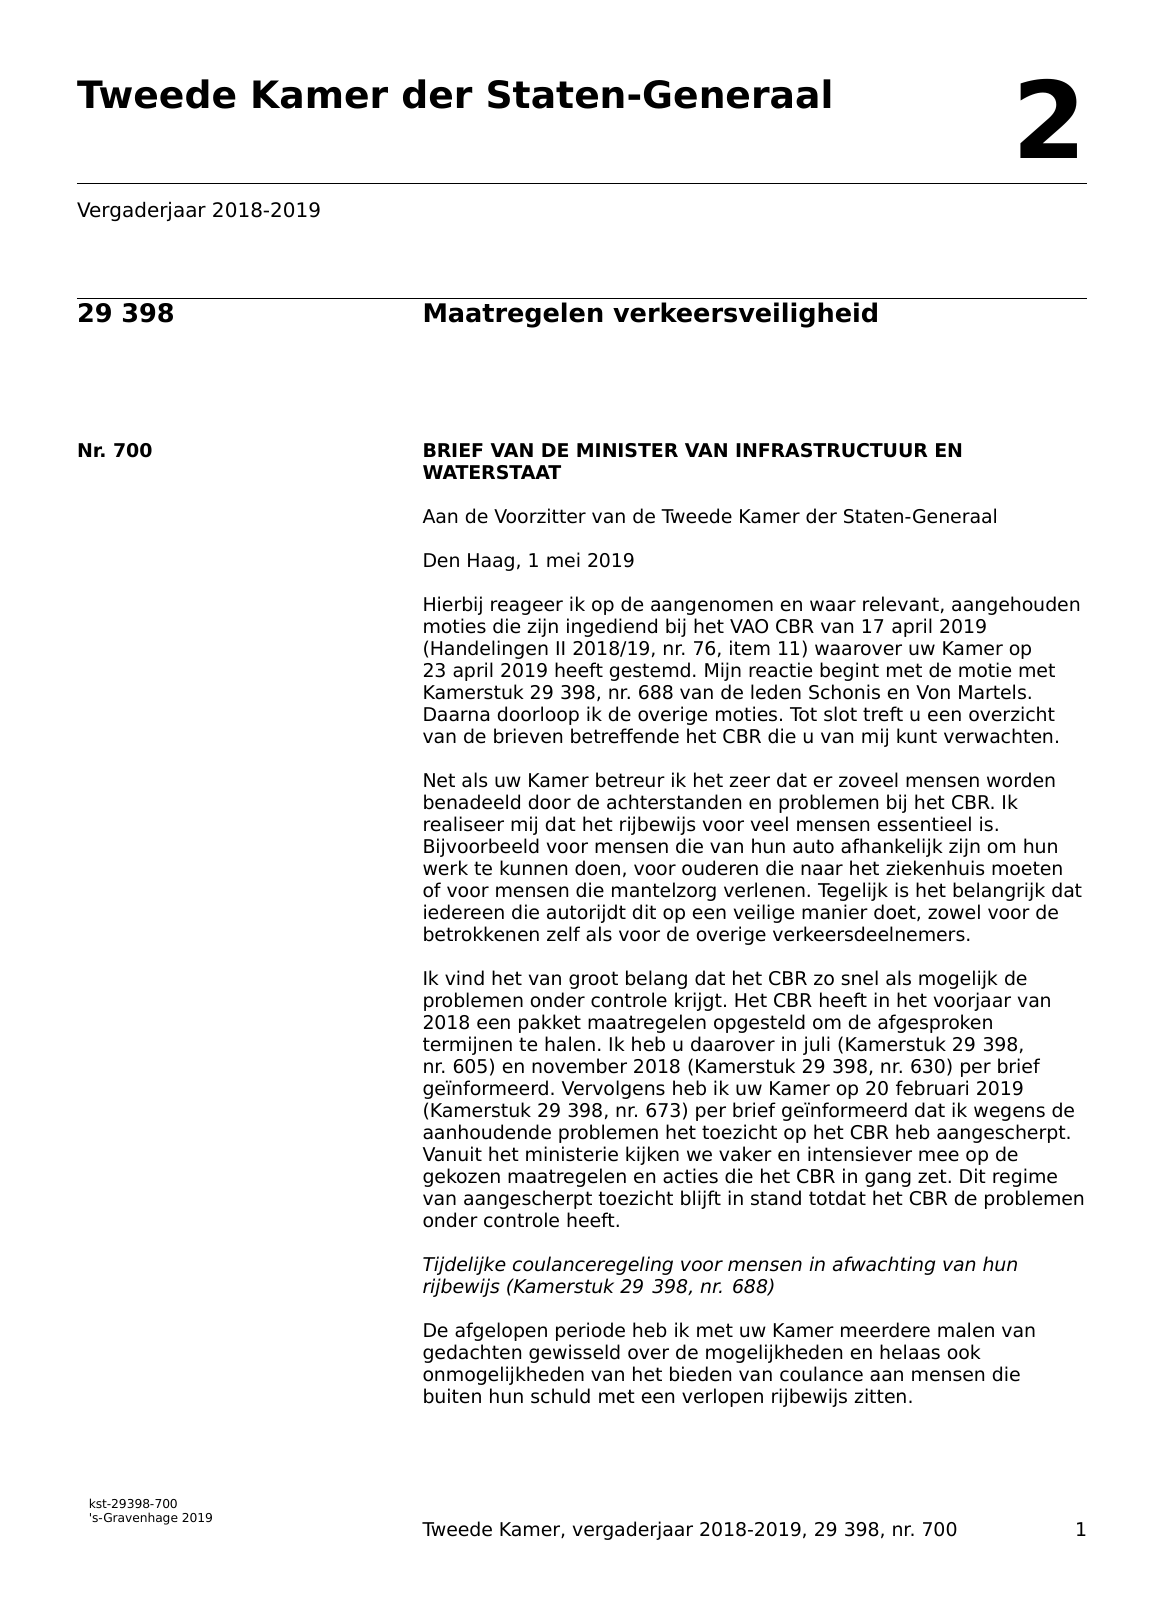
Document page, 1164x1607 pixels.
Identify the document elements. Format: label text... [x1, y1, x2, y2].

text De afgelopen periode heb ik met uw Kamer meerdere malen van gedachten gewisseld over de mogelijkheden en helaas ook onmogelijkheden van het bieden van coulance aan mensen die buiten hun schuld met een verlopen rijbewijs zitten. [422, 1320, 1087, 1408]
subtitle Tijdelijke coulanceregeling voor mensen in afwachting van hun rijbewijs (Kamerstuk 29 398, nr. 688) [422, 1254, 1087, 1298]
table_header 2 [886, 59, 1087, 183]
text 's-Gravenhage 2019 [88, 1511, 323, 1525]
subtitle Nr. 700 BRIEF VAN DE MINISTER VAN INFRASTRUCTUUR EN WATERSTAAT [77, 440, 1087, 484]
table_cell Vergaderjaar 2018-2019 [77, 184, 1087, 298]
text kst-29398-700 [88, 1497, 323, 1511]
text Aan de Voorzitter van de Tweede Kamer der Staten-Generaal [422, 506, 1087, 528]
subtitle 29 398 Maatregelen verkeersveiligheid [77, 299, 1087, 329]
text Hierbij reageer ik op de aangenomen en waar relevant, aangehouden moties die zijn ingediend bij het VAO CBR van 17 april 2019 (Handelingen II 2018/19, nr. 76, item 11) waarover uw Kamer op 23 april 2019 heeft gestemd. Mijn reactie begint met de motie met Kamerstuk 29 398, nr. 688 van de leden Schonis en Von Martels. Daarna doorloop ik de overige moties. Tot slot treft u een overzicht van de brieven betreffende het CBR die u van mij kunt verwachten. [422, 594, 1087, 748]
text Den Haag, 1 mei 2019 [422, 550, 1087, 572]
text Net als uw Kamer betreur ik het zeer dat er zoveel mensen worden benadeeld door de achterstanden en problemen bij het CBR. Ik realiseer mij dat het rijbewijs voor veel mensen essentieel is. Bijvoorbeeld voor mensen die van hun auto afhankelijk zijn om hun werk te kunnen doen, voor ouderen die naar het ziekenhuis moeten of voor mensen die mantelzorg verlenen. Tegelijk is het belangrijk dat iedereen die autorijdt dit op een veilige manier doet, zowel voor de betrokkenen zelf als voor de overige verkeersdeelnemers. [422, 770, 1087, 946]
table_header Tweede Kamer der Staten-Generaal [77, 59, 886, 183]
text Ik vind het van groot belang dat het CBR zo snel als mogelijk de problemen onder controle krijgt. Het CBR heeft in het voorjaar van 2018 een pakket maatregelen opgesteld om de afgesproken termijnen te halen. Ik heb u daarover in juli (Kamerstuk 29 398, nr. 605) en november 2018 (Kamerstuk 29 398, nr. 630) per brief geïnformeerd. Vervolgens heb ik uw Kamer op 20 februari 2019 (Kamerstuk 29 398, nr. 673) per brief geïnformeerd dat ik wegens de aanhoudende problemen het toezicht op het CBR heb aangescherpt. Vanuit het ministerie kijken we vaker en intensiever mee op de gekozen maatregelen en acties die het CBR in gang zet. Dit regime van aangescherpt toezicht blijft in stand totdat het CBR de problemen onder controle heeft. [422, 968, 1087, 1232]
